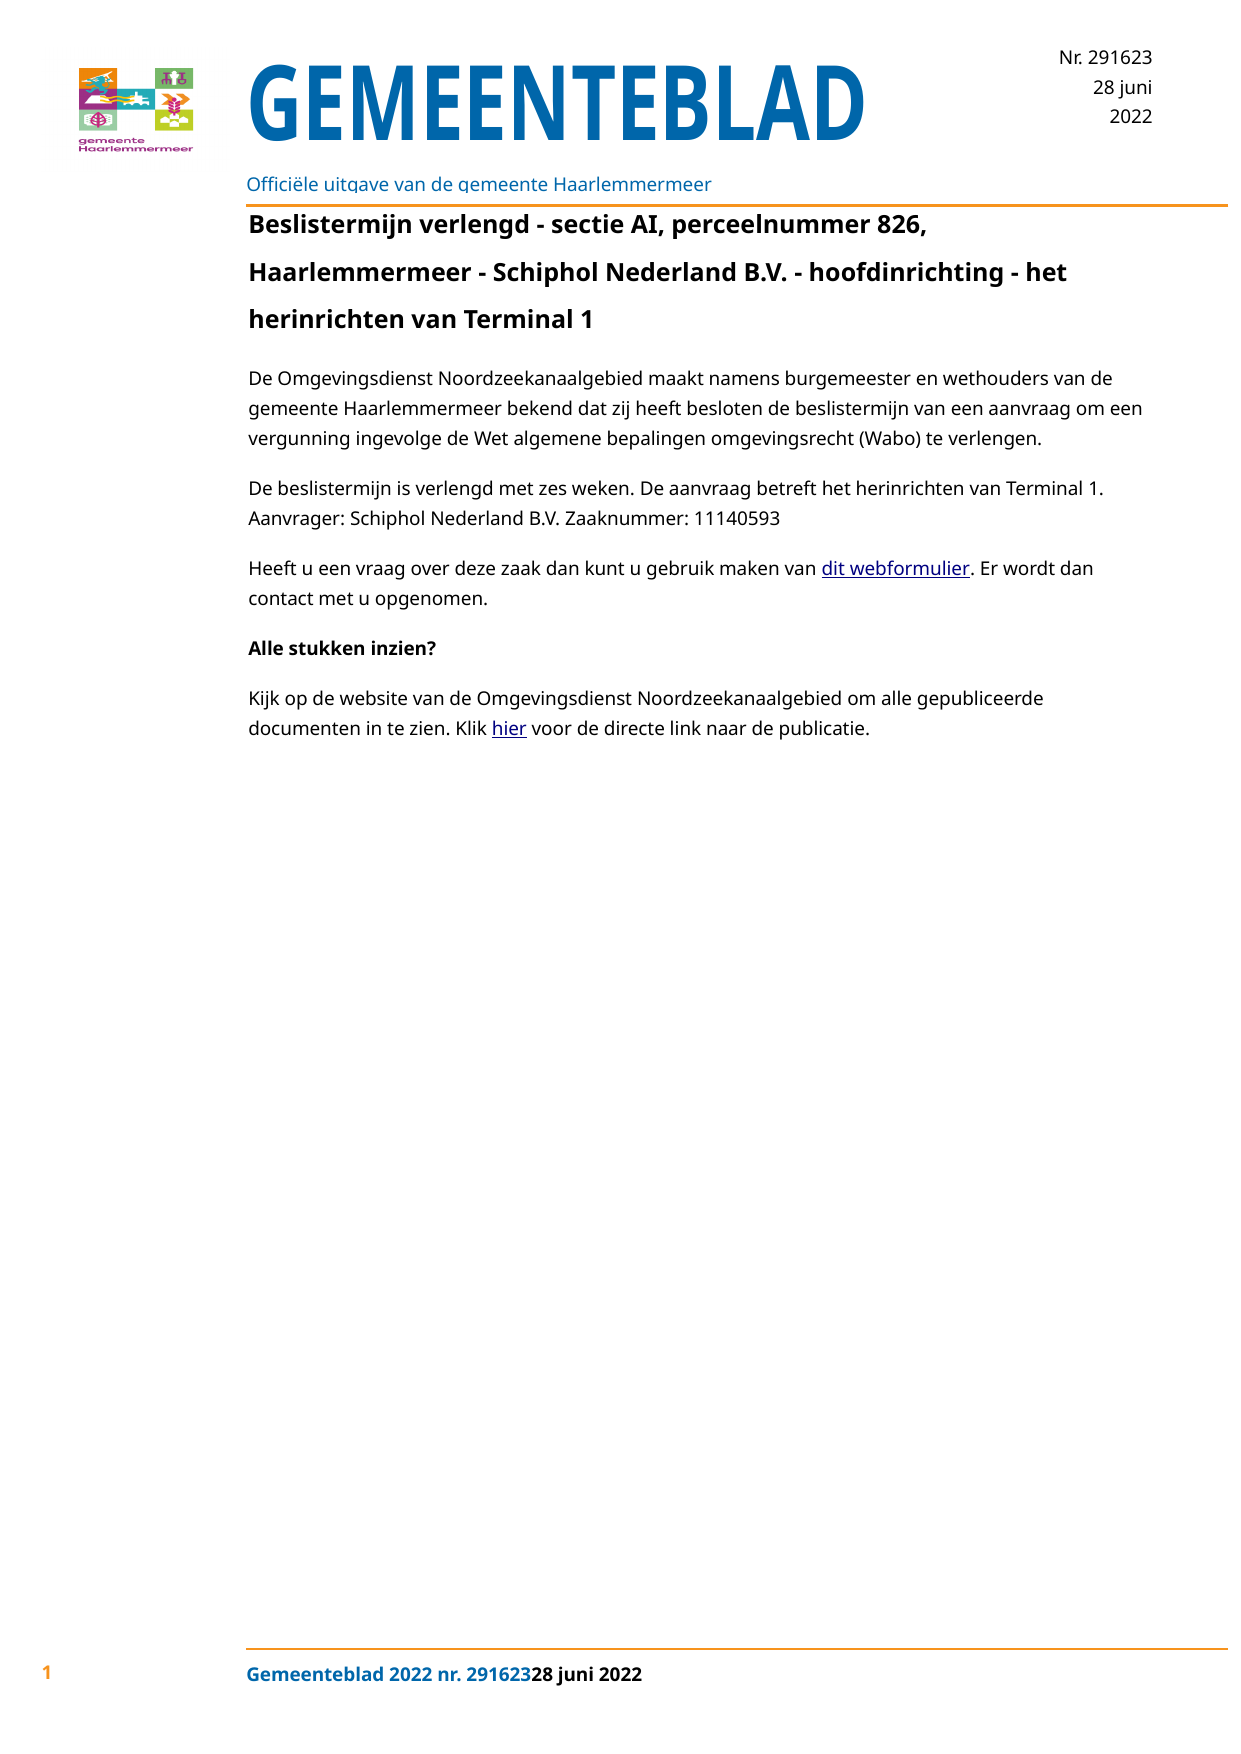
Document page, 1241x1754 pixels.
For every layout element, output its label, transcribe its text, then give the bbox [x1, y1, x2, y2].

text De Omgevingsdienst Noordzeekanaalgebied maakt namens burgemeester en wethouders van de gemeente Haarlemmermeer bekend dat zij heeft besloten de beslistermijn van een aanvraag om een vergunning ingevolge de Wet algemene bepalingen omgevingsrecht (Wabo) te verlengen. [248, 366, 1152, 450]
text De beslistermijn is verlengd met zes weken. De aanvraag betreft het herinrichten van Terminal 1. Aanvrager: Schiphol Nederland B.V. Zaaknummer: 11140593 [248, 475, 1152, 530]
text Alle stukken inzien? [248, 635, 1152, 661]
text Kijk op de website van de Omgevingsdienst Noordzeekanaalgebied om alle gepubliceerde documenten in te zien. Klik hier voor de directe link naar de publicatie. [248, 686, 1152, 741]
picture [41, 47, 231, 172]
text Beslistermijn verlengd - sectie AI, perceelnummer 826, Haarlemmermeer - Schiphol Nederland B.V. - hoofdinrichting - het herinrichten van Terminal 1 [248, 207, 1152, 336]
text Heeft u een vraag over deze zaak dan kunt u gebruik maken van dit webformulier. Er wordt dan contact met u opgenomen. [248, 555, 1152, 610]
